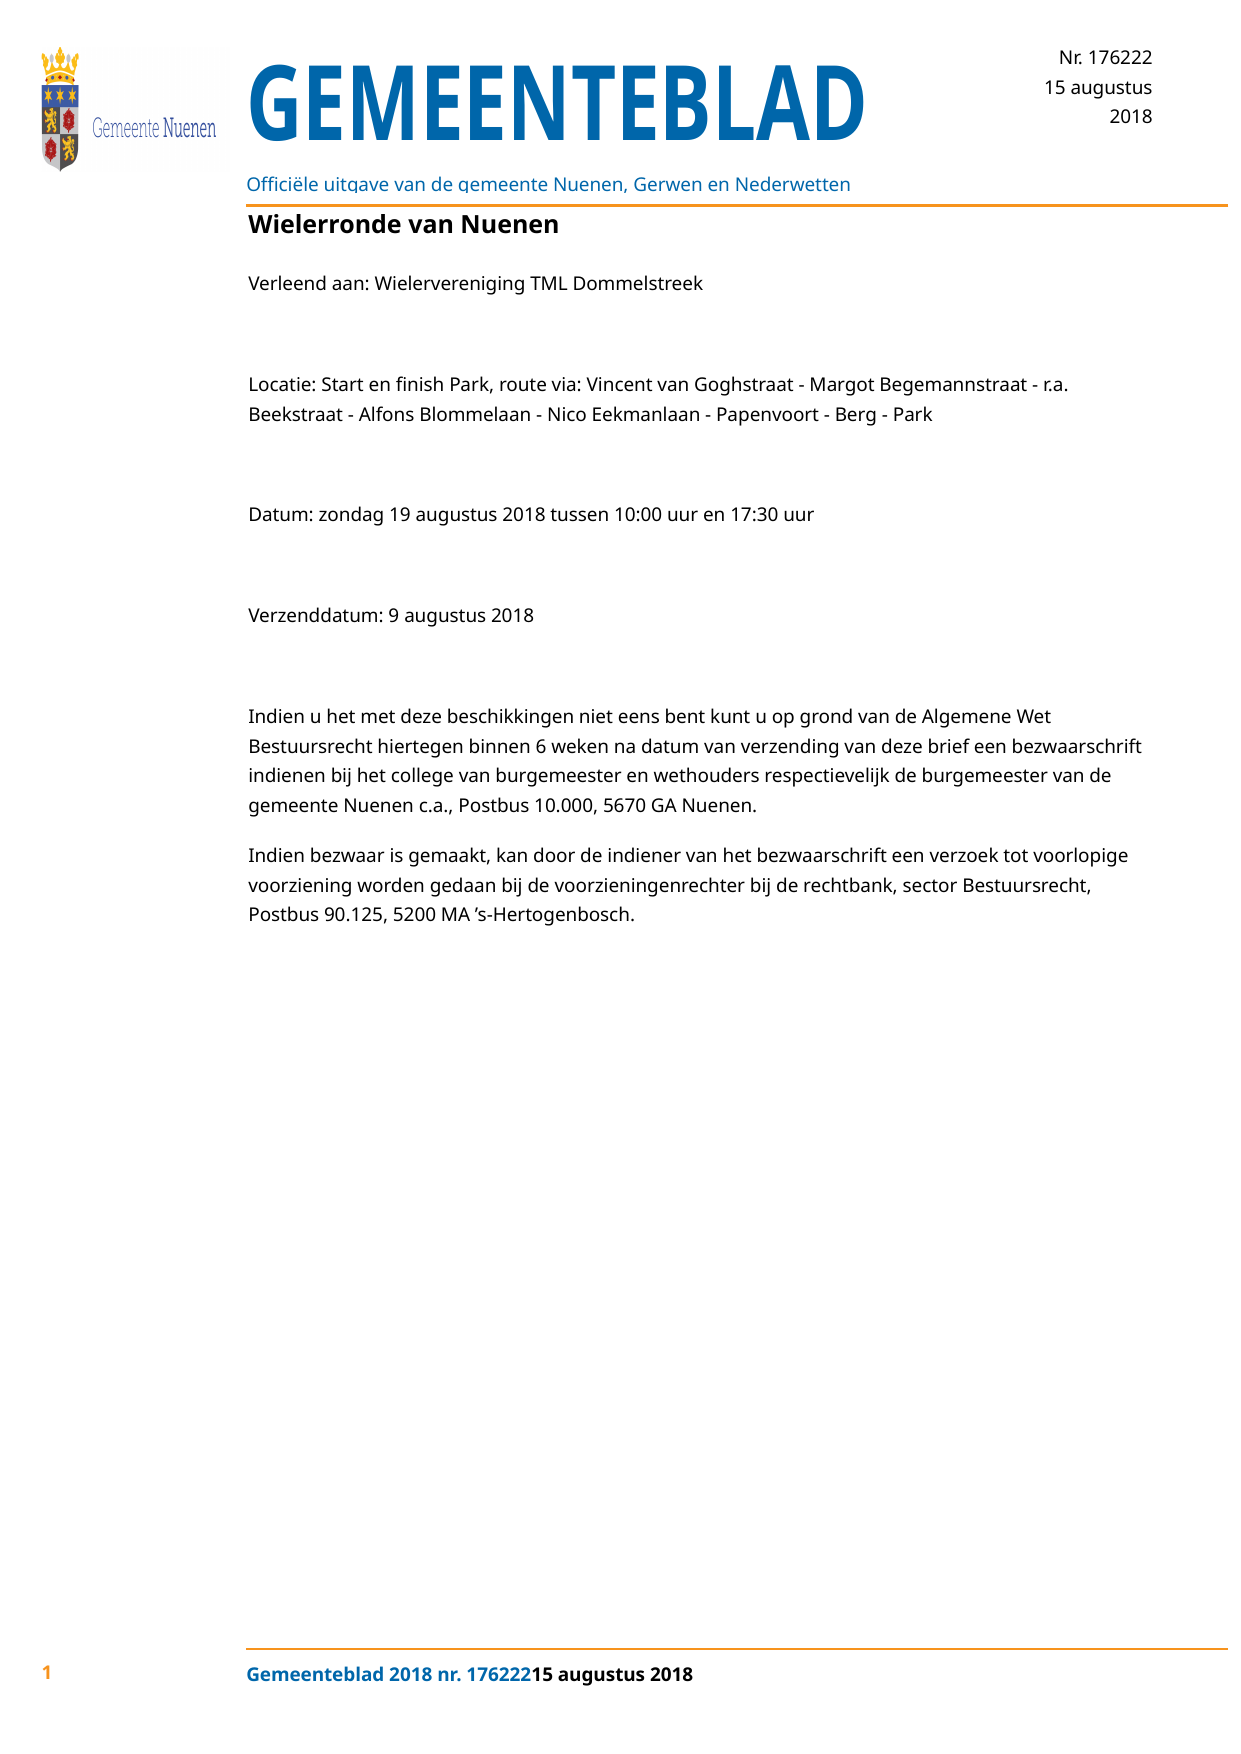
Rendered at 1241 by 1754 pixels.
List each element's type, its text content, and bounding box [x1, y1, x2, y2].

text Datum: zondag 19 augustus 2018 tussen 10:00 uur en 17:30 uur [248, 502, 1152, 527]
text Verzenddatum: 9 augustus 2018 [248, 602, 1152, 628]
text Indien bezwaar is gemaakt, kan door de indiener van het bezwaarschrift een verzoek tot voorlopige voorziening worden gedaan bij de voorzieningenrechter bij de rechtbank, sector Bestuursrecht, Postbus 90.125, 5200 MA ’s-Hertogenbosch. [248, 842, 1152, 927]
text Indien u het met deze beschikkingen niet eens bent kunt u op grond van de Algemene Wet Bestuursrecht hiertegen binnen 6 weken na datum van verzending van deze brief een bezwaarschrift indienen bij het college van burgemeester en wethouders respectievelijk de burgemeester van de gemeente Nuenen c.a., Postbus 10.000, 5670 GA Nuenen. [248, 703, 1152, 818]
text Verleend aan: Wielervereniging TML Dommelstreek [248, 270, 1152, 296]
text Locatie: Start en finish Park, route via: Vincent van Goghstraat - Margot Begemannstraat - r.a. Beekstraat - Alfons Blommelaan - Nico Eekmanlaan - Papenvoort - Berg - Park [248, 371, 1152, 426]
text Wielerronde van Nuenen [248, 207, 1152, 241]
picture [41, 47, 231, 172]
